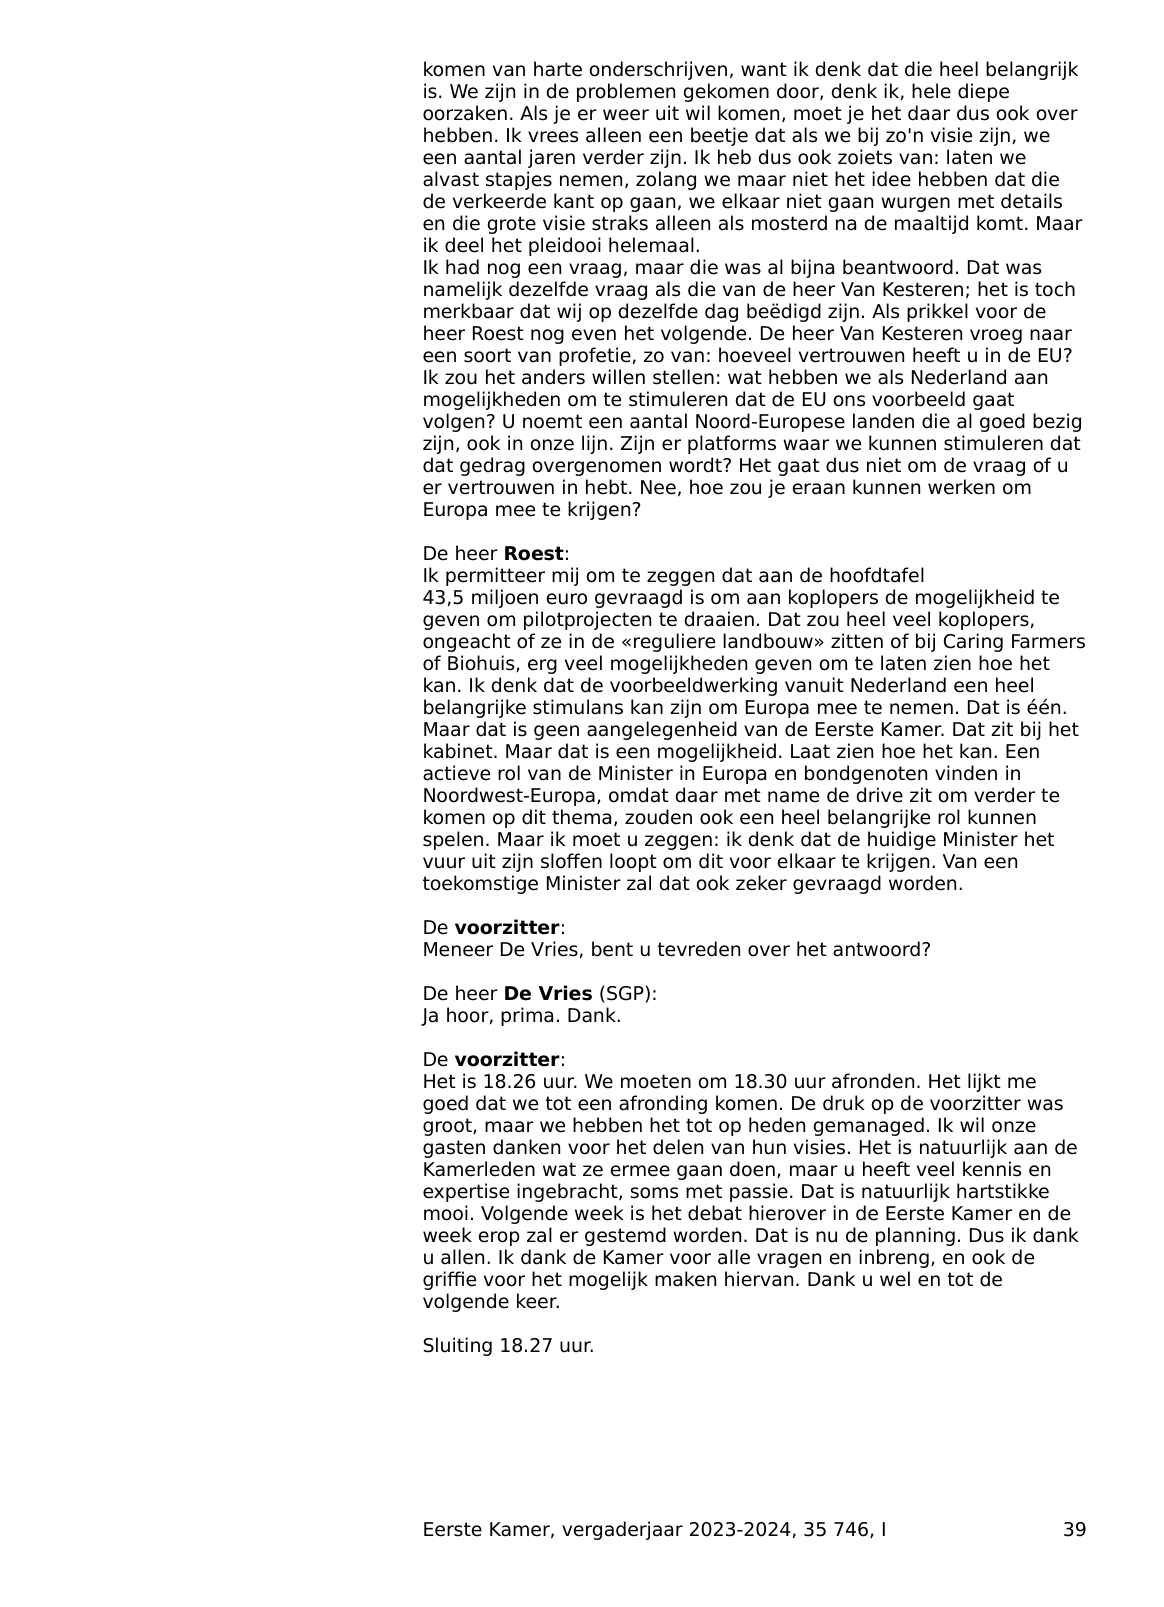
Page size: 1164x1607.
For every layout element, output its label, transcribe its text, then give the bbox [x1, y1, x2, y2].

text Ja hoor, prima. Dank. [422, 1005, 1087, 1027]
text Meneer De Vries, bent u tevreden over het antwoord? [422, 939, 1087, 961]
text Het is 18.26 uur. We moeten om 18.30 uur afronden. Het lijkt me goed dat we tot een afronding komen. De druk op de voorzitter was groot, maar we hebben het tot op heden gemanaged. Ik wil onze gasten danken voor het delen van hun visies. Het is natuurlijk aan de Kamerleden wat ze ermee gaan doen, maar u heeft veel kennis en expertise ingebracht, soms met passie. Dat is natuurlijk hartstikke mooi. Volgende week is het debat hierover in de Eerste Kamer en de week erop zal er gestemd worden. Dat is nu de planning. Dus ik dank u allen. Ik dank de Kamer voor alle vragen en inbreng, en ook de griffie voor het mogelijk maken hiervan. Dank u wel en tot de volgende keer. [422, 1071, 1087, 1313]
text De heer Roest: [422, 543, 1087, 565]
text De voorzitter: [422, 917, 1087, 939]
text Ik had nog een vraag, maar die was al bijna beantwoord. Dat was namelijk dezelfde vraag als die van de heer Van Kesteren; het is toch merkbaar dat wij op dezelfde dag beëdigd zijn. Als prikkel voor de heer Roest nog even het volgende. De heer Van Kesteren vroeg naar een soort van profetie, zo van: hoeveel vertrouwen heeft u in de EU? Ik zou het anders willen stellen: wat hebben we als Nederland aan mogelijkheden om te stimuleren dat de EU ons voorbeeld gaat volgen? U noemt een aantal Noord-Europese landen die al goed bezig zijn, ook in onze lijn. Zijn er platforms waar we kunnen stimuleren dat dat gedrag overgenomen wordt? Het gaat dus niet om de vraag of u er vertrouwen in hebt. Nee, hoe zou je eraan kunnen werken om Europa mee te krijgen? [422, 257, 1087, 521]
text De heer De Vries (SGP): [422, 983, 1087, 1005]
text De voorzitter: [422, 1049, 1087, 1071]
text komen van harte onderschrijven, want ik denk dat die heel belangrijk is. We zijn in de problemen gekomen door, denk ik, hele diepe oorzaken. Als je er weer uit wil komen, moet je het daar dus ook over hebben. Ik vrees alleen een beetje dat als we bij zo'n visie zijn, we een aantal jaren verder zijn. Ik heb dus ook zoiets van: laten we alvast stapjes nemen, zolang we maar niet het idee hebben dat die de verkeerde kant op gaan, we elkaar niet gaan wurgen met details en die grote visie straks alleen als mosterd na de maaltijd komt. Maar ik deel het pleidooi helemaal. [422, 59, 1087, 257]
text Sluiting 18.27 uur. [422, 1335, 1087, 1357]
text Ik permitteer mij om te zeggen dat aan de hoofdtafel 43,5 miljoen euro gevraagd is om aan koplopers de mogelijkheid te geven om pilotprojecten te draaien. Dat zou heel veel koplopers, ongeacht of ze in de «reguliere landbouw» zitten of bij Caring Farmers of Biohuis, erg veel mogelijkheden geven om te laten zien hoe het kan. Ik denk dat de voorbeeldwerking vanuit Nederland een heel belangrijke stimulans kan zijn om Europa mee te nemen. Dat is één. Maar dat is geen aangelegenheid van de Eerste Kamer. Dat zit bij het kabinet. Maar dat is een mogelijkheid. Laat zien hoe het kan. Een actieve rol van de Minister in Europa en bondgenoten vinden in Noordwest-Europa, omdat daar met name de drive zit om verder te komen op dit thema, zouden ook een heel belangrijke rol kunnen spelen. Maar ik moet u zeggen: ik denk dat de huidige Minister het vuur uit zijn sloffen loopt om dit voor elkaar te krijgen. Van een toekomstige Minister zal dat ook zeker gevraagd worden. [422, 565, 1087, 894]
